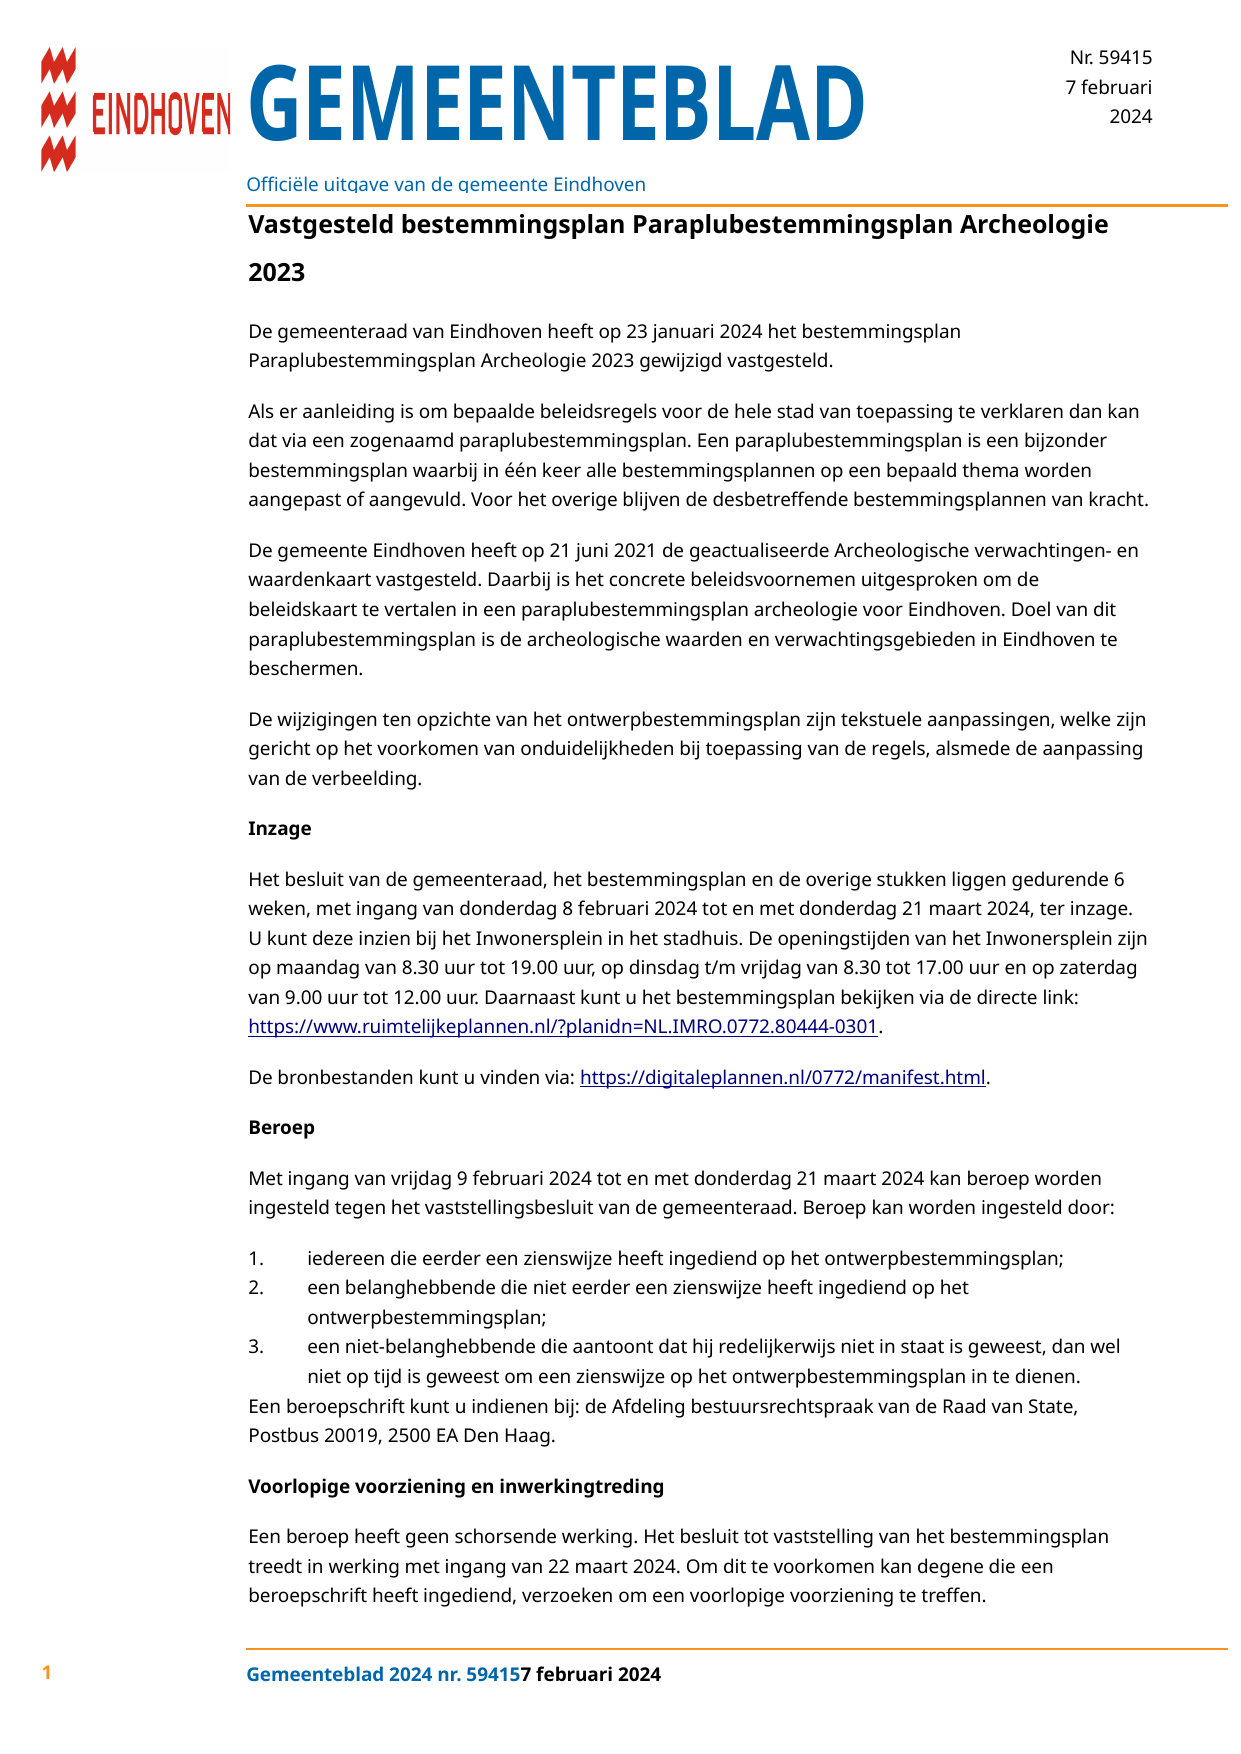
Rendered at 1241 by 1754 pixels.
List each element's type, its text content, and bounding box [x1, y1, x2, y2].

list een belanghebbende die niet eerder een zienswijze heeft ingediend op het ontwerpbestemmingsplan; [248, 1274, 1152, 1330]
text Voorlopige voorziening en inwerkingtreding [248, 1473, 1152, 1499]
text Een beroep heeft geen schorsende werking. Het besluit tot vaststelling van het bestemmingsplan treedt in werking met ingang van 22 maart 2024. Om dit te voorkomen kan degene die een beroepschrift heeft ingediend, verzoeken om een voorlopige voorziening te treffen. [248, 1523, 1152, 1608]
text Beroep [248, 1114, 1152, 1140]
picture [41, 47, 231, 172]
text Met ingang van vrijdag 9 februari 2024 tot en met donderdag 21 maart 2024 kan beroep worden ingesteld tegen het vaststellingsbesluit van de gemeenteraad. Beroep kan worden ingesteld door: [248, 1165, 1152, 1220]
text De gemeenteraad van Eindhoven heeft op 23 januari 2024 het bestemmingsplan Paraplubestemmingsplan Archeologie 2023 gewijzigd vastgesteld. [248, 318, 1152, 373]
text De gemeente Eindhoven heeft op 21 juni 2021 de geactualiseerde Archeologische verwachtingen- en waardenkaart vastgesteld. Daarbij is het concrete beleidsvoornemen uitgesproken om de beleidskaart te vertalen in een paraplubestemmingsplan archeologie voor Eindhoven. Doel van dit paraplubestemmingsplan is de archeologische waarden en verwachtingsgebieden in Eindhoven te beschermen. [248, 537, 1152, 681]
text Vastgesteld bestemmingsplan Paraplubestemmingsplan Archeologie 2023 [248, 207, 1152, 288]
text De bronbestanden kunt u vinden via: https://digitaleplannen.nl/0772/manifest.html. [248, 1064, 1152, 1090]
list een niet-belanghebbende die aantoont dat hij redelijkerwijs niet in staat is geweest, dan wel niet op tijd is geweest om een zienswijze op het ontwerpbestemmingsplan in te dienen. [248, 1334, 1152, 1389]
text Het besluit van de gemeenteraad, het bestemmingsplan en de overige stukken liggen gedurende 6 weken, met ingang van donderdag 8 februari 2024 tot en met donderdag 21 maart 2024, ter inzage. U kunt deze inzien bij het Inwonersplein in het stadhuis. De openingstijden van het Inwonersplein zijn op maandag van 8.30 uur tot 19.00 uur, op dinsdag t/m vrijdag van 8.30 tot 17.00 uur en op zaterdag van 9.00 uur tot 12.00 uur. Daarnaast kunt u het bestemmingsplan bekijken via de directe link: https://www.ruimtelijkeplannen.nl/?planidn=NL.IMRO.0772.80444-0301. [248, 866, 1152, 1039]
text De wijzigingen ten opzichte van het ontwerpbestemmingsplan zijn tekstuele aanpassingen, welke zijn gericht op het voorkomen van onduidelijkheden bij toepassing van de regels, alsmede de aanpassing van de verbeelding. [248, 706, 1152, 791]
text Als er aanleiding is om bepaalde beleidsregels voor de hele stad van toepassing te verklaren dan kan dat via een zogenaamd paraplubestemmingsplan. Een paraplubestemmingsplan is een bijzonder bestemmingsplan waarbij in één keer alle bestemmingsplannen op een bepaald thema worden aangepast of aangevuld. Voor het overige blijven de desbetreffende bestemmingsplannen van kracht. [248, 398, 1152, 512]
text Inzage [248, 815, 1152, 841]
list iedereen die eerder een zienswijze heeft ingediend op het ontwerpbestemmingsplan; [248, 1245, 1152, 1271]
text Een beroepschrift kunt u indienen bij: de Afdeling bestuursrechtspraak van de Raad van State, Postbus 20019, 2500 EA Den Haag. [248, 1393, 1152, 1448]
